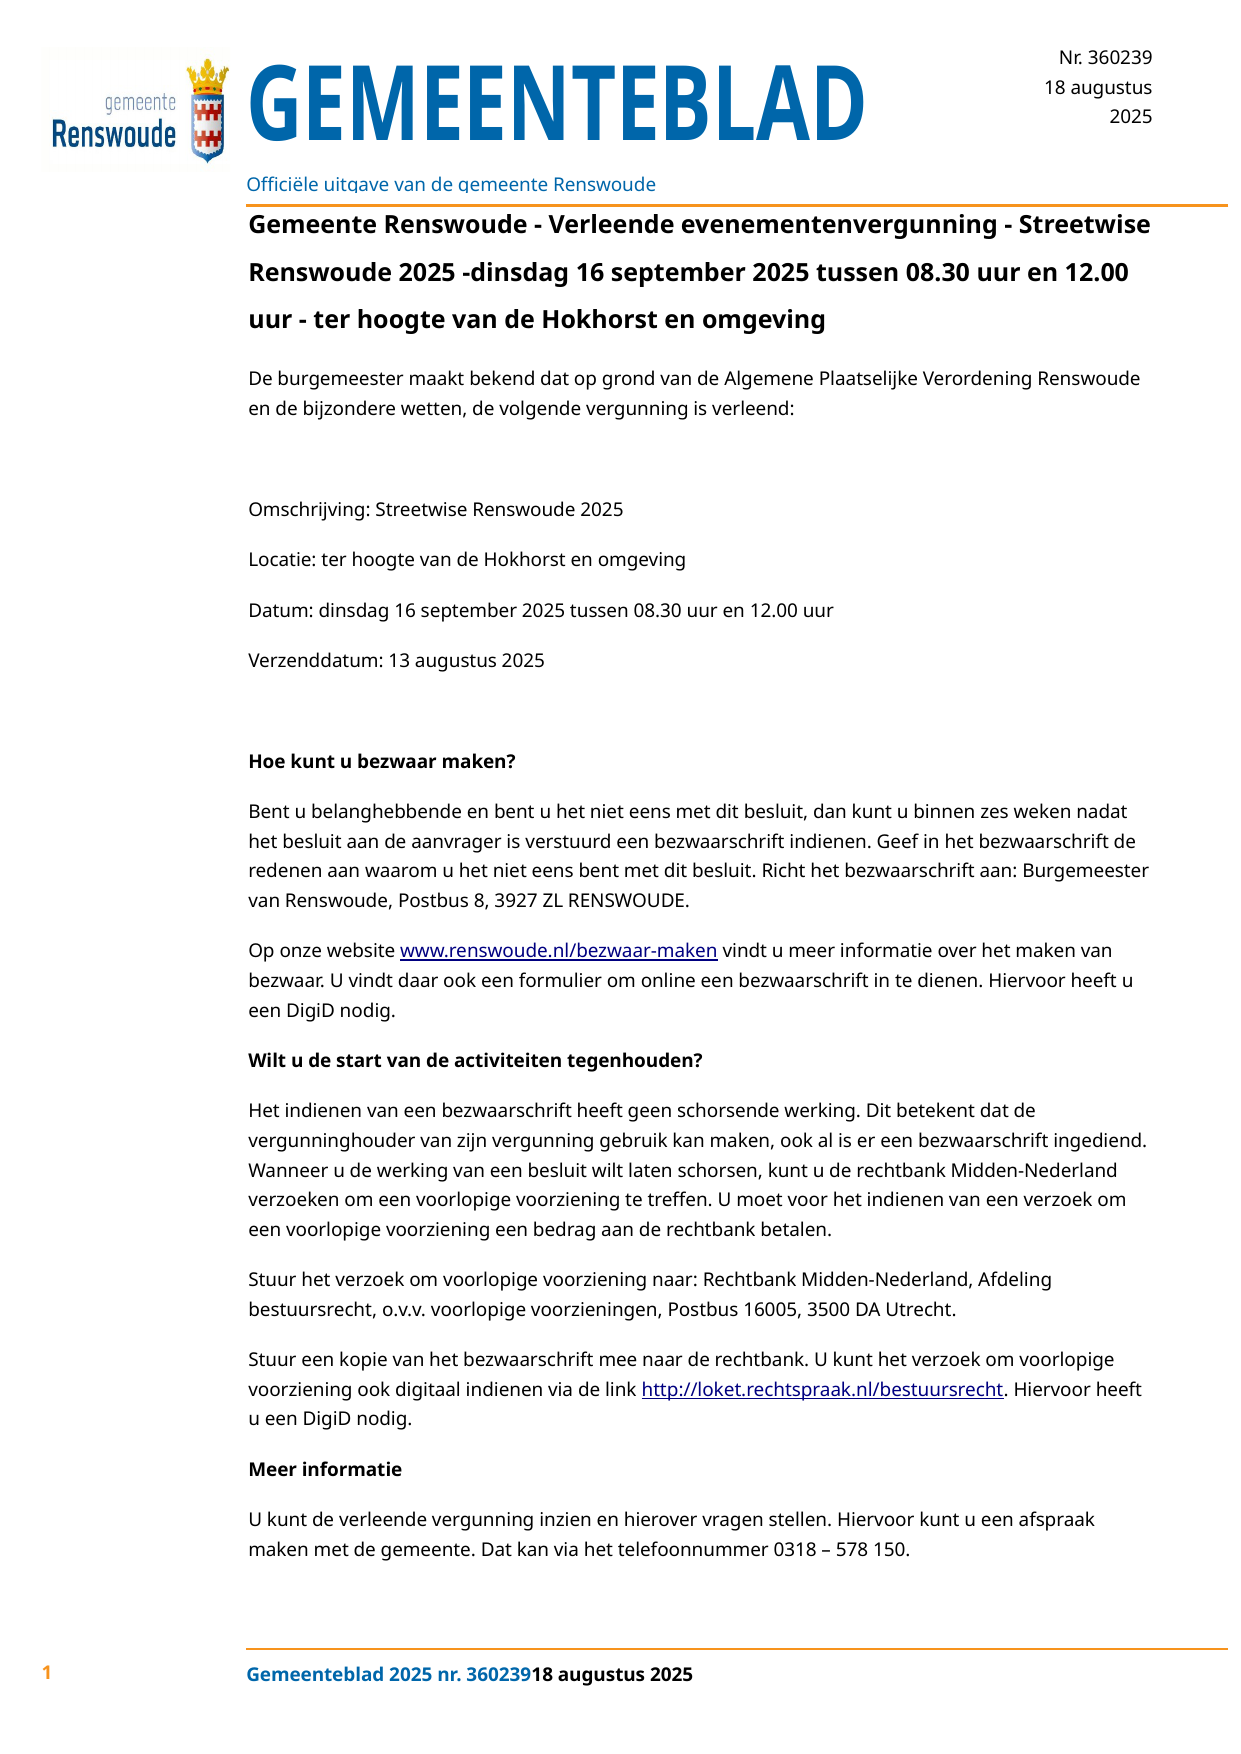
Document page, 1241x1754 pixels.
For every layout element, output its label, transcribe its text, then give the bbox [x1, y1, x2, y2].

text De burgemeester maakt bekend dat op grond van de Algemene Plaatselijke Verordening Renswoude en de bijzondere wetten, de volgende vergunning is verleend: [248, 366, 1152, 421]
text Op onze website www.renswoude.nl/bezwaar-maken vindt u meer informatie over het maken van bezwaar. U vindt daar ook een formulier om online een bezwaarschrift in te dienen. Hiervoor heeft u een DigiD nodig. [248, 938, 1152, 1022]
text Wilt u de start van de activiteiten tegenhouden? [248, 1047, 1152, 1073]
text Hoe kunt u bezwaar maken? [248, 748, 1152, 774]
text Datum: dinsdag 16 september 2025 tussen 08.30 uur en 12.00 uur [248, 597, 1152, 622]
text Stuur het verzoek om voorlopige voorziening naar: Rechtbank Midden-Nederland, Afdeling bestuursrecht, o.v.v. voorlopige voorzieningen, Postbus 16005, 3500 DA Utrecht. [248, 1266, 1152, 1322]
picture [41, 47, 231, 172]
text U kunt de verleende vergunning inzien en hierover vragen stellen. Hiervoor kunt u een afspraak maken met de gemeente. Dat kan via het telefoonnummer 0318 – 578 150. [248, 1506, 1152, 1562]
text Meer informatie [248, 1456, 1152, 1482]
text Het indienen van een bezwaarschrift heeft geen schorsende werking. Dit betekent dat de vergunninghouder van zijn vergunning gebruik kan maken, ook al is er een bezwaarschrift ingediend. Wanneer u de werking van een besluit wilt laten schorsen, kunt u de rechtbank Midden-Nederland verzoeken om een voorlopige voorziening te treffen. U moet voor het indienen van een verzoek om een voorlopige voorziening een bedrag aan de rechtbank betalen. [248, 1098, 1152, 1242]
text Verzenddatum: 13 augustus 2025 [248, 647, 1152, 673]
text Omschrijving: Streetwise Renswoude 2025 [248, 496, 1152, 522]
text Locatie: ter hoogte van de Hokhorst en omgeving [248, 546, 1152, 572]
text Gemeente Renswoude - Verleende evenementenvergunning - Streetwise Renswoude 2025 -dinsdag 16 september 2025 tussen 08.30 uur en 12.00 uur - ter hoogte van de Hokhorst en omgeving [248, 207, 1152, 336]
text Bent u belanghebbende en bent u het niet eens met dit besluit, dan kunt u binnen zes weken nadat het besluit aan de aanvrager is verstuurd een bezwaarschrift indienen. Geef in het bezwaarschrift de redenen aan waarom u het niet eens bent met dit besluit. Richt het bezwaarschrift aan: Burgemeester van Renswoude, Postbus 8, 3927 ZL RENSWOUDE. [248, 798, 1152, 913]
text Stuur een kopie van het bezwaarschrift mee naar de rechtbank. U kunt het verzoek om voorlopige voorziening ook digitaal indienen via de link http://loket.rechtspraak.nl/bestuursrecht. Hiervoor heeft u een DigiD nodig. [248, 1346, 1152, 1431]
